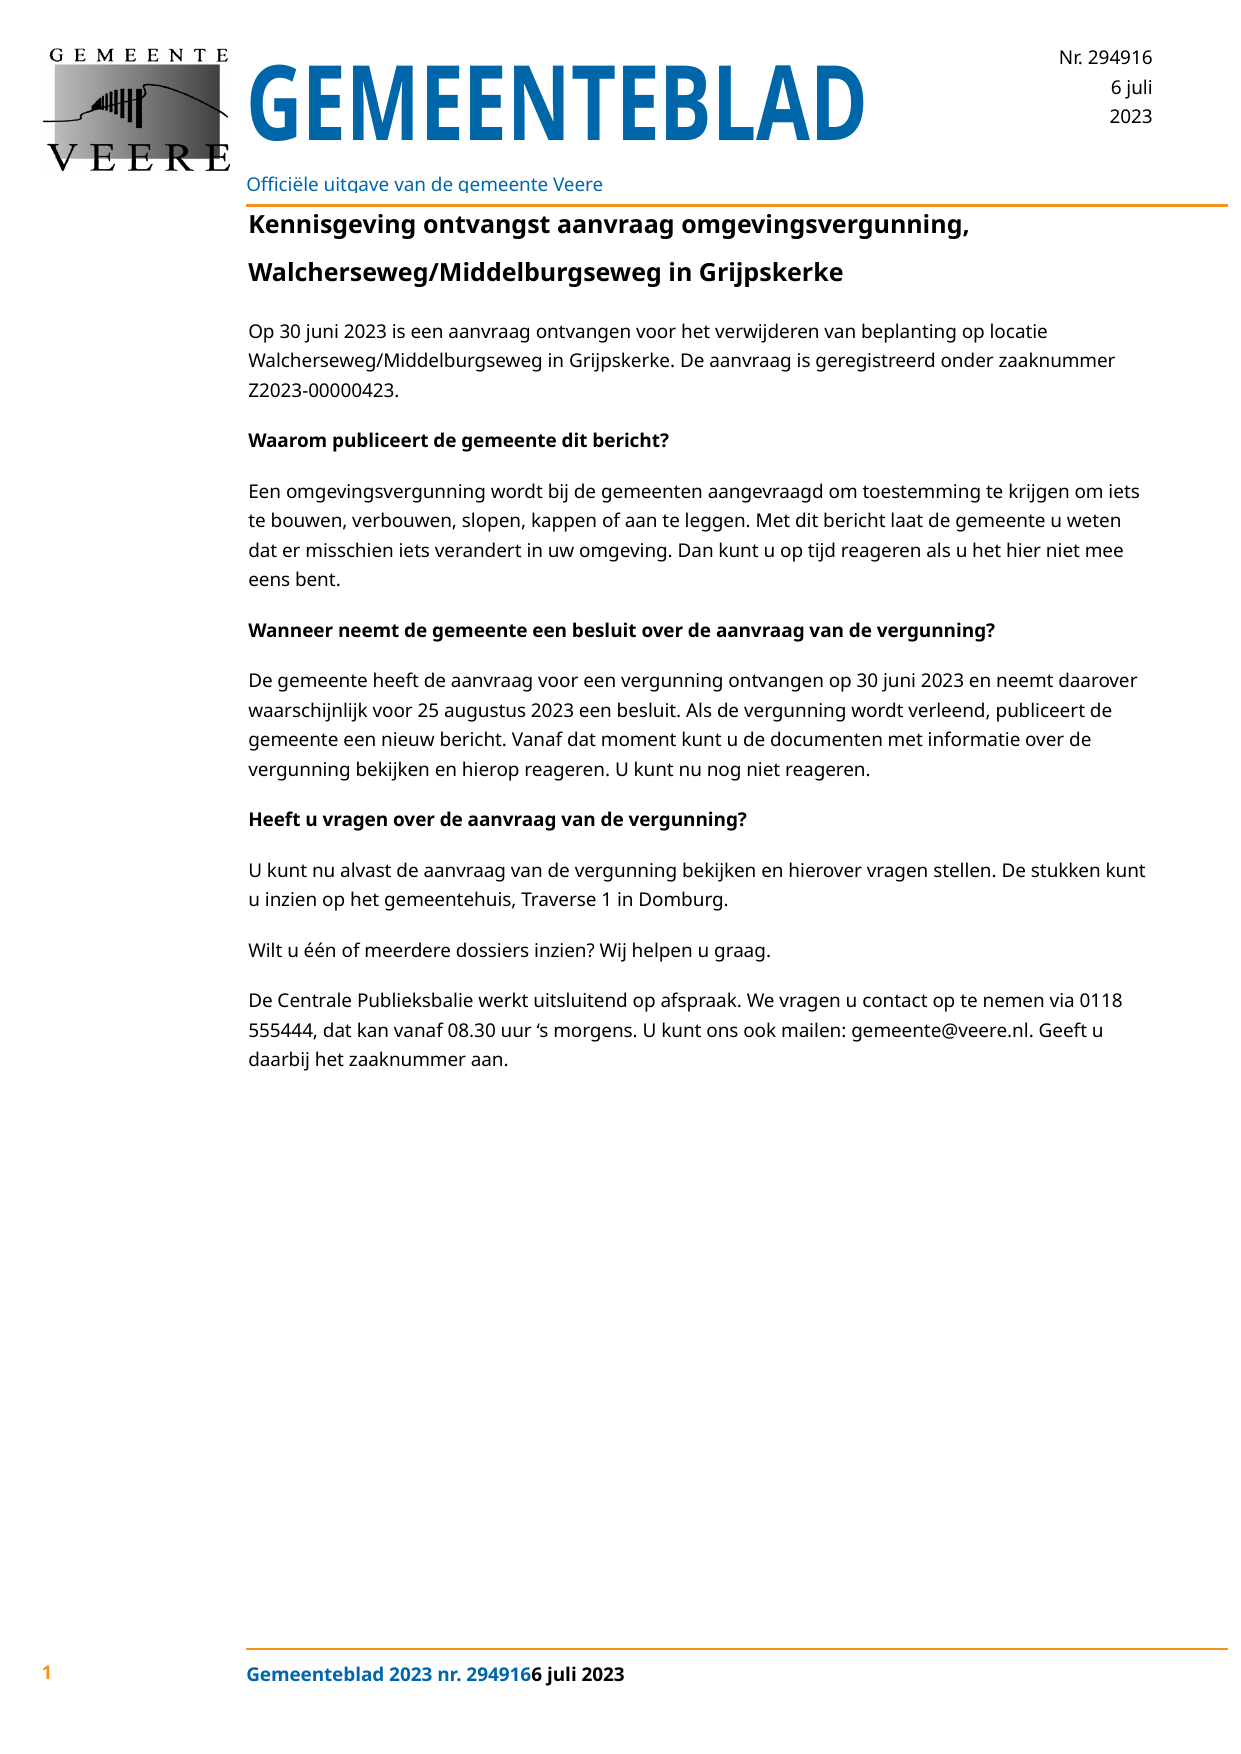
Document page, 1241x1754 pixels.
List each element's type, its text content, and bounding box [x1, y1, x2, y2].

text Wanneer neemt de gemeente een besluit over de aanvraag van de vergunning? [248, 617, 1152, 643]
text Kennisgeving ontvangst aanvraag omgevingsvergunning, Walcherseweg/Middelburgseweg in Grijpskerke [248, 207, 1152, 288]
text De gemeente heeft de aanvraag voor een vergunning ontvangen op 30 juni 2023 en neemt daarover waarschijnlijk voor 25 augustus 2023 een besluit. Als de vergunning wordt verleend, publiceert de gemeente een nieuw bericht. Vanaf dat moment kunt u de documenten met informatie over de vergunning bekijken en hierop reageren. U kunt nu nog niet reageren. [248, 667, 1152, 782]
picture [41, 47, 231, 172]
text Heeft u vragen over de aanvraag van de vergunning? [248, 807, 1152, 832]
text De Centrale Publieksbalie werkt uitsluitend op afspraak. We vragen u contact op te nemen via 0118 555444, dat kan vanaf 08.30 uur ‘s morgens. U kunt ons ook mailen: gemeente@veere.nl. Geeft u daarbij het zaaknummer aan. [248, 987, 1152, 1072]
text Op 30 juni 2023 is een aanvraag ontvangen voor het verwijderen van beplanting op locatie Walcherseweg/Middelburgseweg in Grijpskerke. De aanvraag is geregistreerd onder zaaknummer Z2023-00000423. [248, 318, 1152, 403]
text Waarom publiceert de gemeente dit bericht? [248, 427, 1152, 453]
text U kunt nu alvast de aanvraag van de vergunning bekijken en hierover vragen stellen. De stukken kunt u inzien op het gemeentehuis, Traverse 1 in Domburg. [248, 857, 1152, 912]
text Een omgevingsvergunning wordt bij de gemeenten aangevraagd om toestemming te krijgen om iets te bouwen, verbouwen, slopen, kappen of aan te leggen. Met dit bericht laat de gemeente u weten dat er misschien iets verandert in uw omgeving. Dan kunt u op tijd reageren als u het hier niet mee eens bent. [248, 478, 1152, 592]
text Wilt u één of meerdere dossiers inzien? Wij helpen u graag. [248, 937, 1152, 963]
